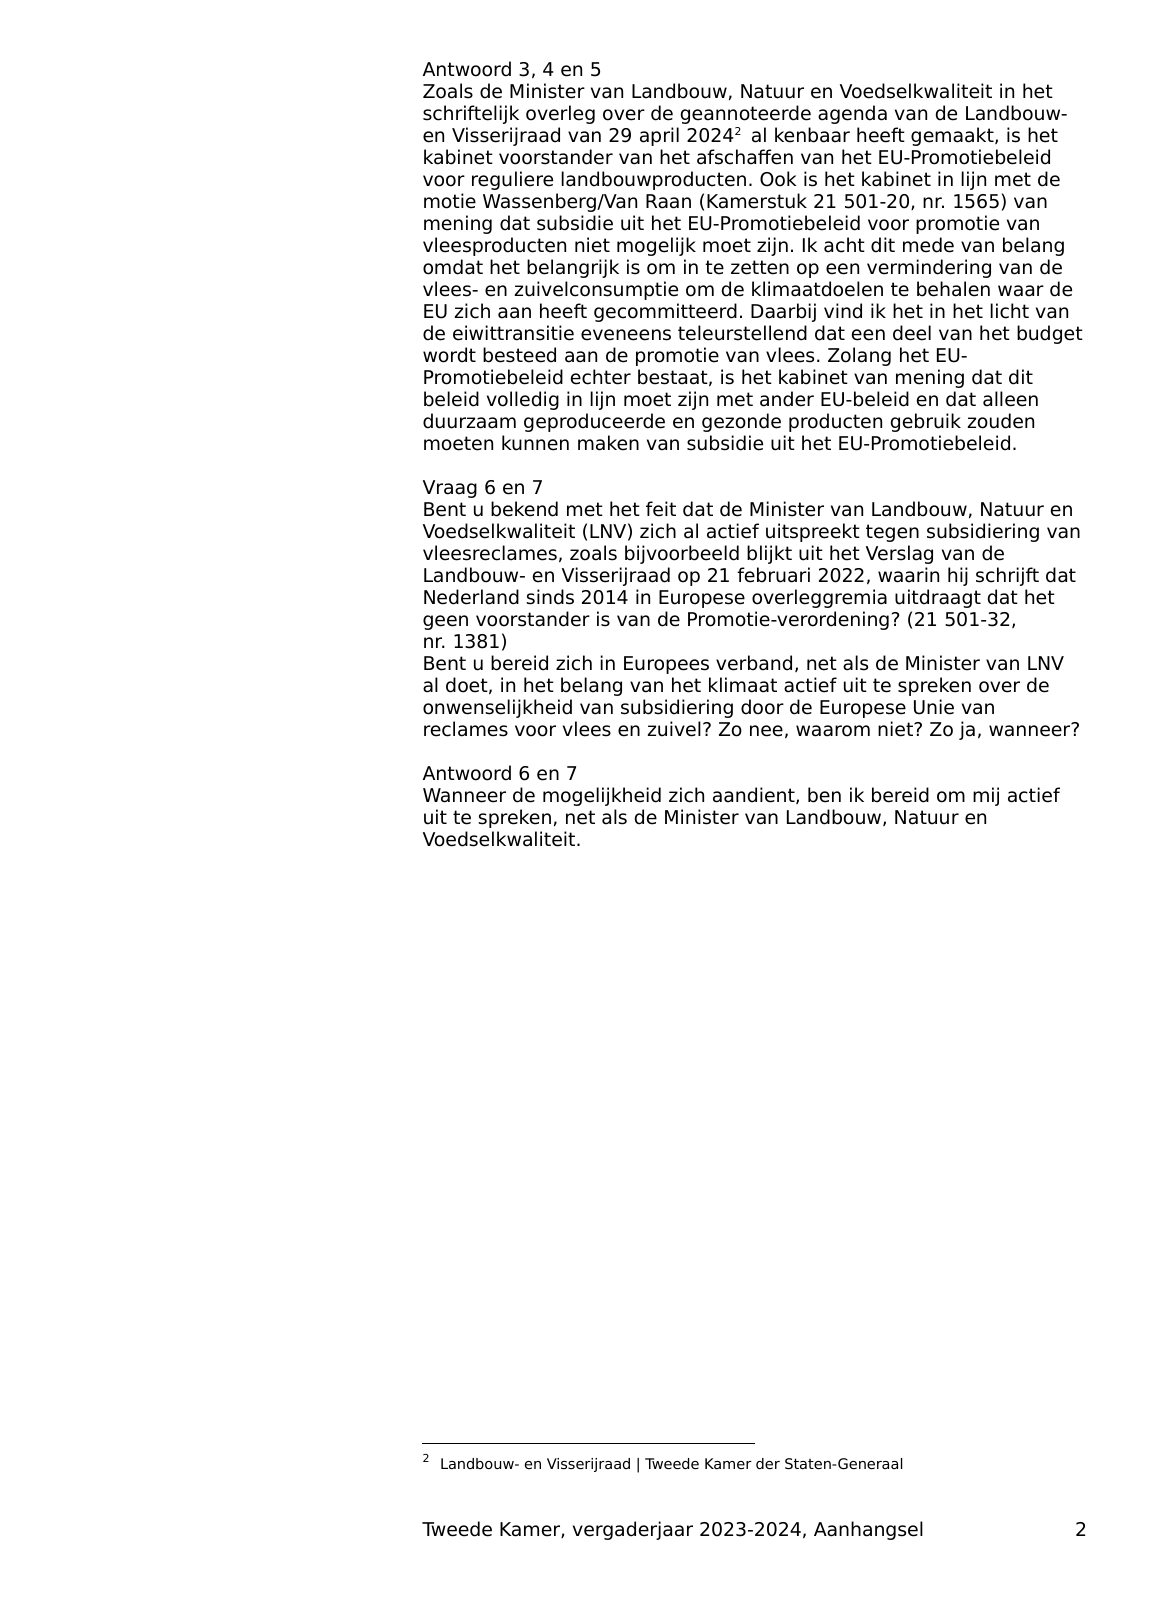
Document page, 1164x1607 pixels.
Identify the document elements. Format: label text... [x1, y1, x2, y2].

text Bent u bekend met het feit dat de Minister van Landbouw, Natuur en Voedselkwaliteit (LNV) zich al actief uitspreekt tegen subsidiering van vleesreclames, zoals bijvoorbeeld blijkt uit het Verslag van de Landbouw- en Visserijraad op 21 februari 2022, waarin hij schrijft dat Nederland sinds 2014 in Europese overleggremia uitdraagt dat het geen voorstander is van de Promotie-verordening? (21 501-32, nr. 1381) [422, 499, 1087, 653]
text Antwoord 6 en 7 [422, 763, 1087, 785]
text Antwoord 3, 4 en 5 [422, 59, 1087, 81]
text Vraag 6 en 7 [422, 477, 1087, 499]
text Bent u bereid zich in Europees verband, net als de Minister van LNV al doet, in het belang van het klimaat actief uit te spreken over de onwenselijkheid van subsidiering door de Europese Unie van reclames voor vlees en zuivel? Zo nee, waarom niet? Zo ja, wanneer? [422, 653, 1087, 741]
text Zoals de Minister van Landbouw, Natuur en Voedselkwaliteit in het schriftelijk overleg over de geannoteerde agenda van de Landbouw- en Visserijraad van 29 april 2024 al kenbaar heeft gemaakt, is het kabinet voorstander van het afschaffen van het EU-Promotiebeleid voor reguliere landbouwproducten. Ook is het kabinet in lijn met de motie Wassenberg/Van Raan (Kamerstuk 21 501-20, nr. 1565) van mening dat subsidie uit het EU-Promotiebeleid voor promotie van vleesproducten niet mogelijk moet zijn. Ik acht dit mede van belang omdat het belangrijk is om in te zetten op een vermindering van de vlees- en zuivelconsumptie om de klimaatdoelen te behalen waar de EU zich aan heeft gecommitteerd. Daarbij vind ik het in het licht van de eiwittransitie eveneens teleurstellend dat een deel van het budget wordt besteed aan de promotie van vlees. Zolang het EU-Promotiebeleid echter bestaat, is het kabinet van mening dat dit beleid volledig in lijn moet zijn met ander EU-beleid en dat alleen duurzaam geproduceerde en gezonde producten gebruik zouden moeten kunnen maken van subsidie uit het EU-Promotiebeleid. [422, 81, 1087, 455]
text Wanneer de mogelijkheid zich aandient, ben ik bereid om mij actief uit te spreken, net als de Minister van Landbouw, Natuur en Voedselkwaliteit. [422, 785, 1087, 851]
text Landbouw- en Visserijraad | Tweede Kamer der Staten-Generaal [422, 1452, 1087, 1474]
